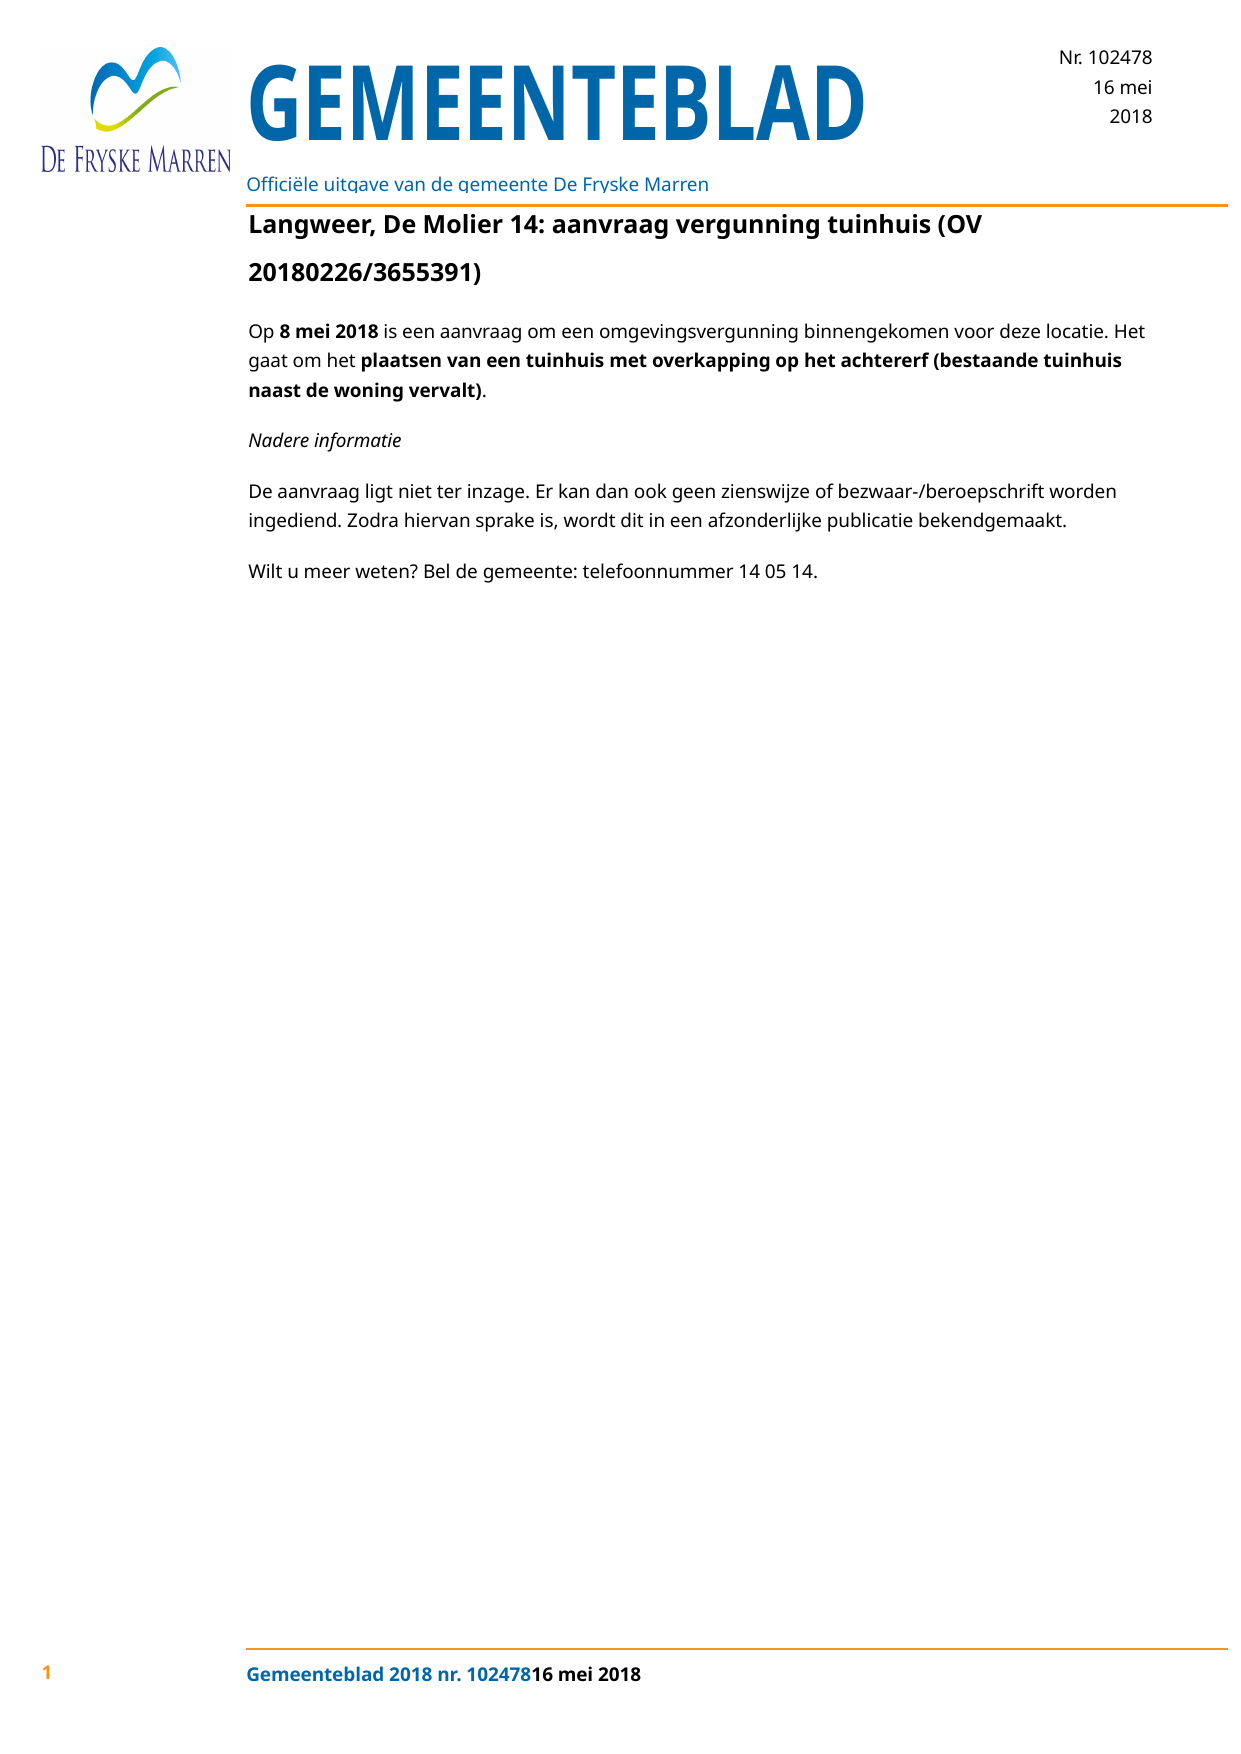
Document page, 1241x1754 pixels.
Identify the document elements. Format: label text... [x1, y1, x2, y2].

text Langweer, De Molier 14: aanvraag vergunning tuinhuis (OV 20180226/3655391) [248, 207, 1152, 288]
text Wilt u meer weten? Bel de gemeente: telefoonnummer 14 05 14. [248, 558, 1152, 584]
text Nadere informatie [248, 427, 1152, 453]
picture [41, 47, 231, 172]
text Op 8 mei 2018 is een aanvraag om een omgevingsvergunning binnengekomen voor deze locatie. Het gaat om het plaatsen van een tuinhuis met overkapping op het achtererf (bestaande tuinhuis naast de woning vervalt). [248, 318, 1152, 403]
text De aanvraag ligt niet ter inzage. Er kan dan ook geen zienswijze of bezwaar-/beroepschrift worden ingediend. Zodra hiervan sprake is, wordt dit in een afzonderlijke publicatie bekendgemaakt. [248, 478, 1152, 533]
